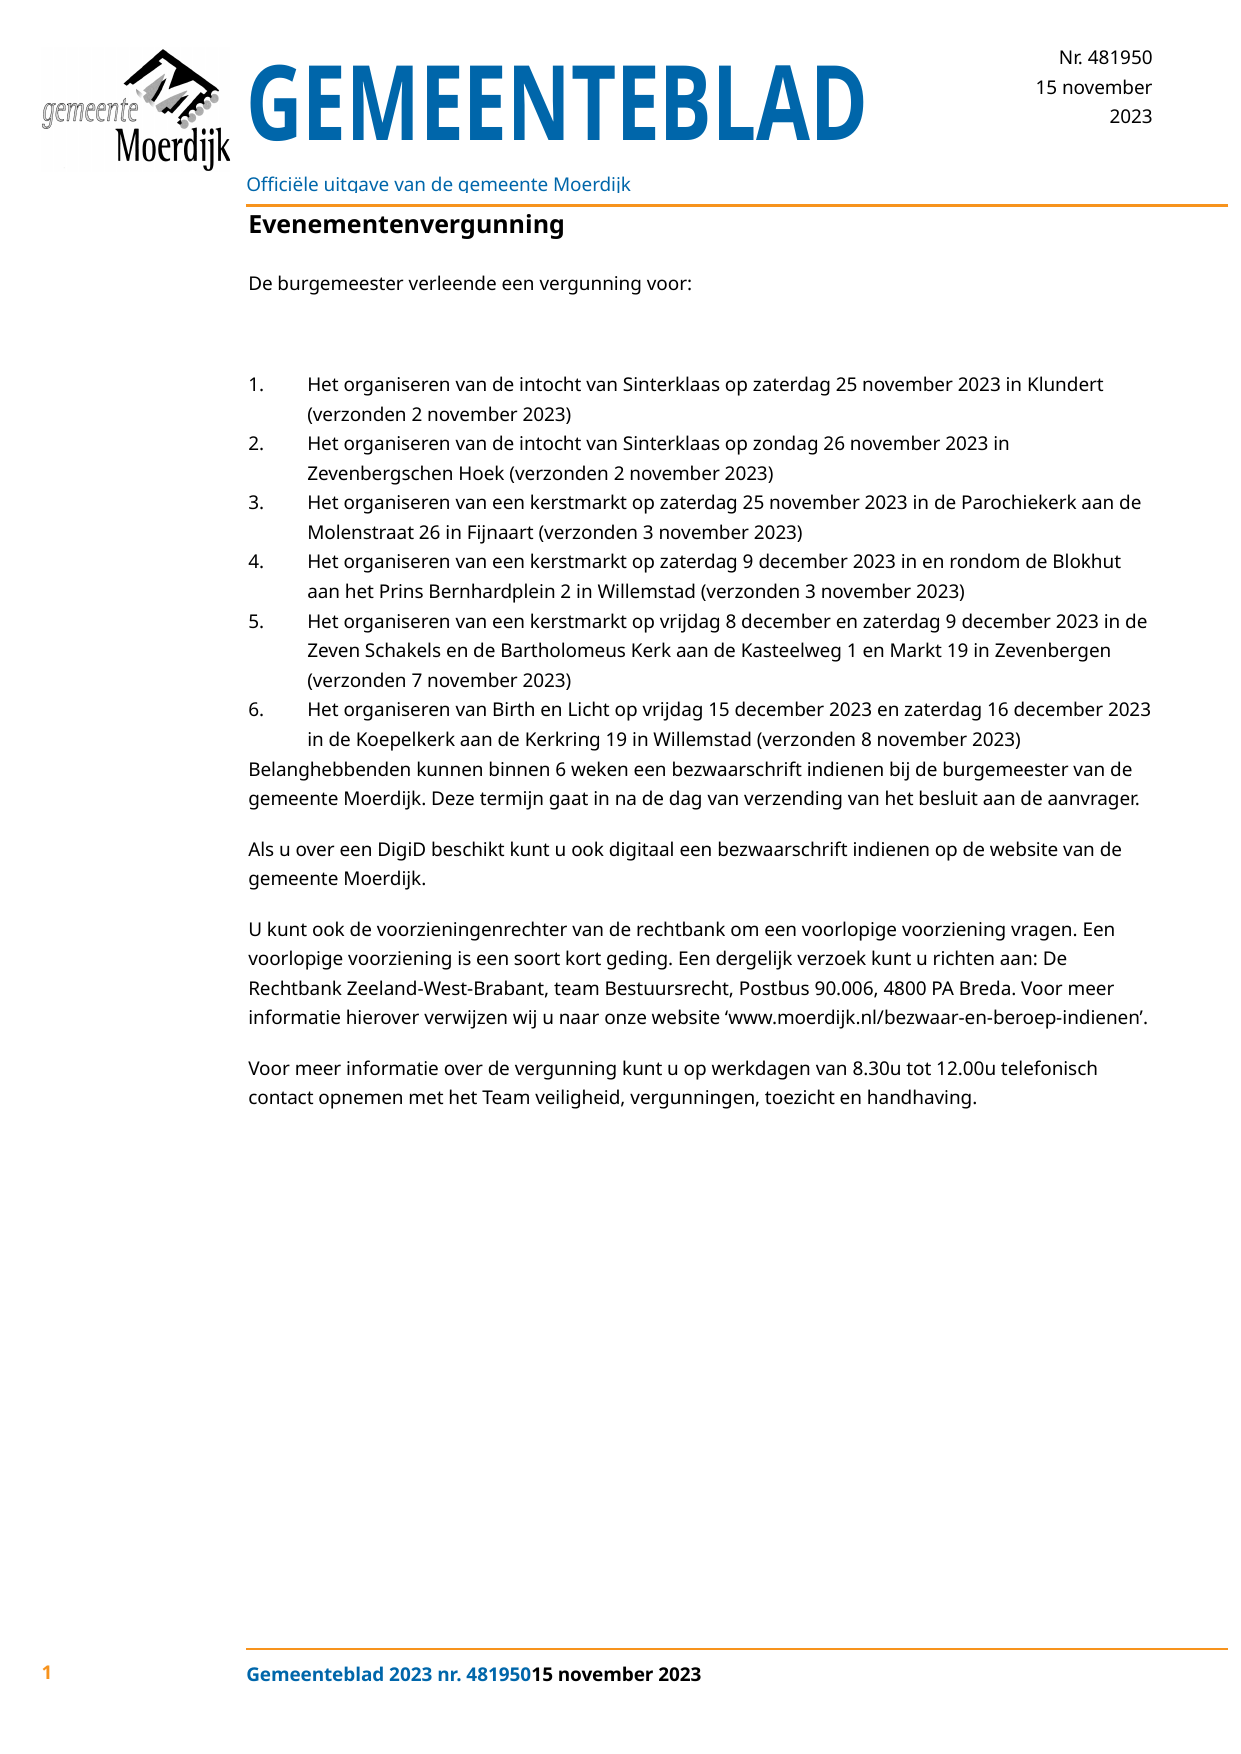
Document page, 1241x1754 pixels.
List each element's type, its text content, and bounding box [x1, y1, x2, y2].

list Het organiseren van een kerstmarkt op zaterdag 9 december 2023 in en rondom de Blokhut aan het Prins Bernhardplein 2 in Willemstad (verzonden 3 november 2023) [248, 549, 1152, 604]
text Evenementenvergunning [248, 207, 1152, 241]
text Belanghebbenden kunnen binnen 6 weken een bezwaarschrift indienen bij de burgemeester van de gemeente Moerdijk. Deze termijn gaat in na de dag van verzending van het besluit aan de aanvrager. [248, 756, 1152, 811]
list Het organiseren van de intocht van Sinterklaas op zondag 26 november 2023 in Zevenbergschen Hoek (verzonden 2 november 2023) [248, 430, 1152, 486]
list Het organiseren van een kerstmarkt op vrijdag 8 december en zaterdag 9 december 2023 in de Zeven Schakels en de Bartholomeus Kerk aan de Kasteelweg 1 en Markt 19 in Zevenbergen (verzonden 7 november 2023) [248, 608, 1152, 693]
text Als u over een DigiD beschikt kunt u ook digitaal een bezwaarschrift indienen op de website van de gemeente Moerdijk. [248, 836, 1152, 891]
list Het organiseren van de intocht van Sinterklaas op zaterdag 25 november 2023 in Klundert (verzonden 2 november 2023) [248, 371, 1152, 426]
list Het organiseren van een kerstmarkt op zaterdag 25 november 2023 in de Parochiekerk aan de Molenstraat 26 in Fijnaart (verzonden 3 november 2023) [248, 489, 1152, 545]
text De burgemeester verleende een ­vergunning voor: [248, 270, 1152, 296]
picture [41, 47, 231, 172]
list Het organiseren van Birth en Licht op vrijdag 15 december 2023 en zaterdag 16 december 2023 in de Koepelkerk aan de Kerkring 19 in Willemstad (verzonden 8 november 2023) [248, 697, 1152, 752]
text U kunt ook de voorzieningenrechter van de rechtbank om een voorlopige voorziening vragen. Een voorlopige voorziening is een soort kort geding. Een dergelijk verzoek kunt u richten aan: De Rechtbank Zeeland-West-Brabant, team Bestuursrecht, Postbus 90.006, 4800 PA Breda. Voor meer informatie hierover verwijzen wij u naar onze website ‘www.moerdijk.nl/bezwaar-en-beroep-indienen’. [248, 916, 1152, 1030]
text Voor meer informatie over de vergunning kunt u op werkdagen van 8.30u tot 12.00u telefonisch contact opnemen met het Team veiligheid, vergunningen, toezicht en handhaving. [248, 1055, 1152, 1110]
